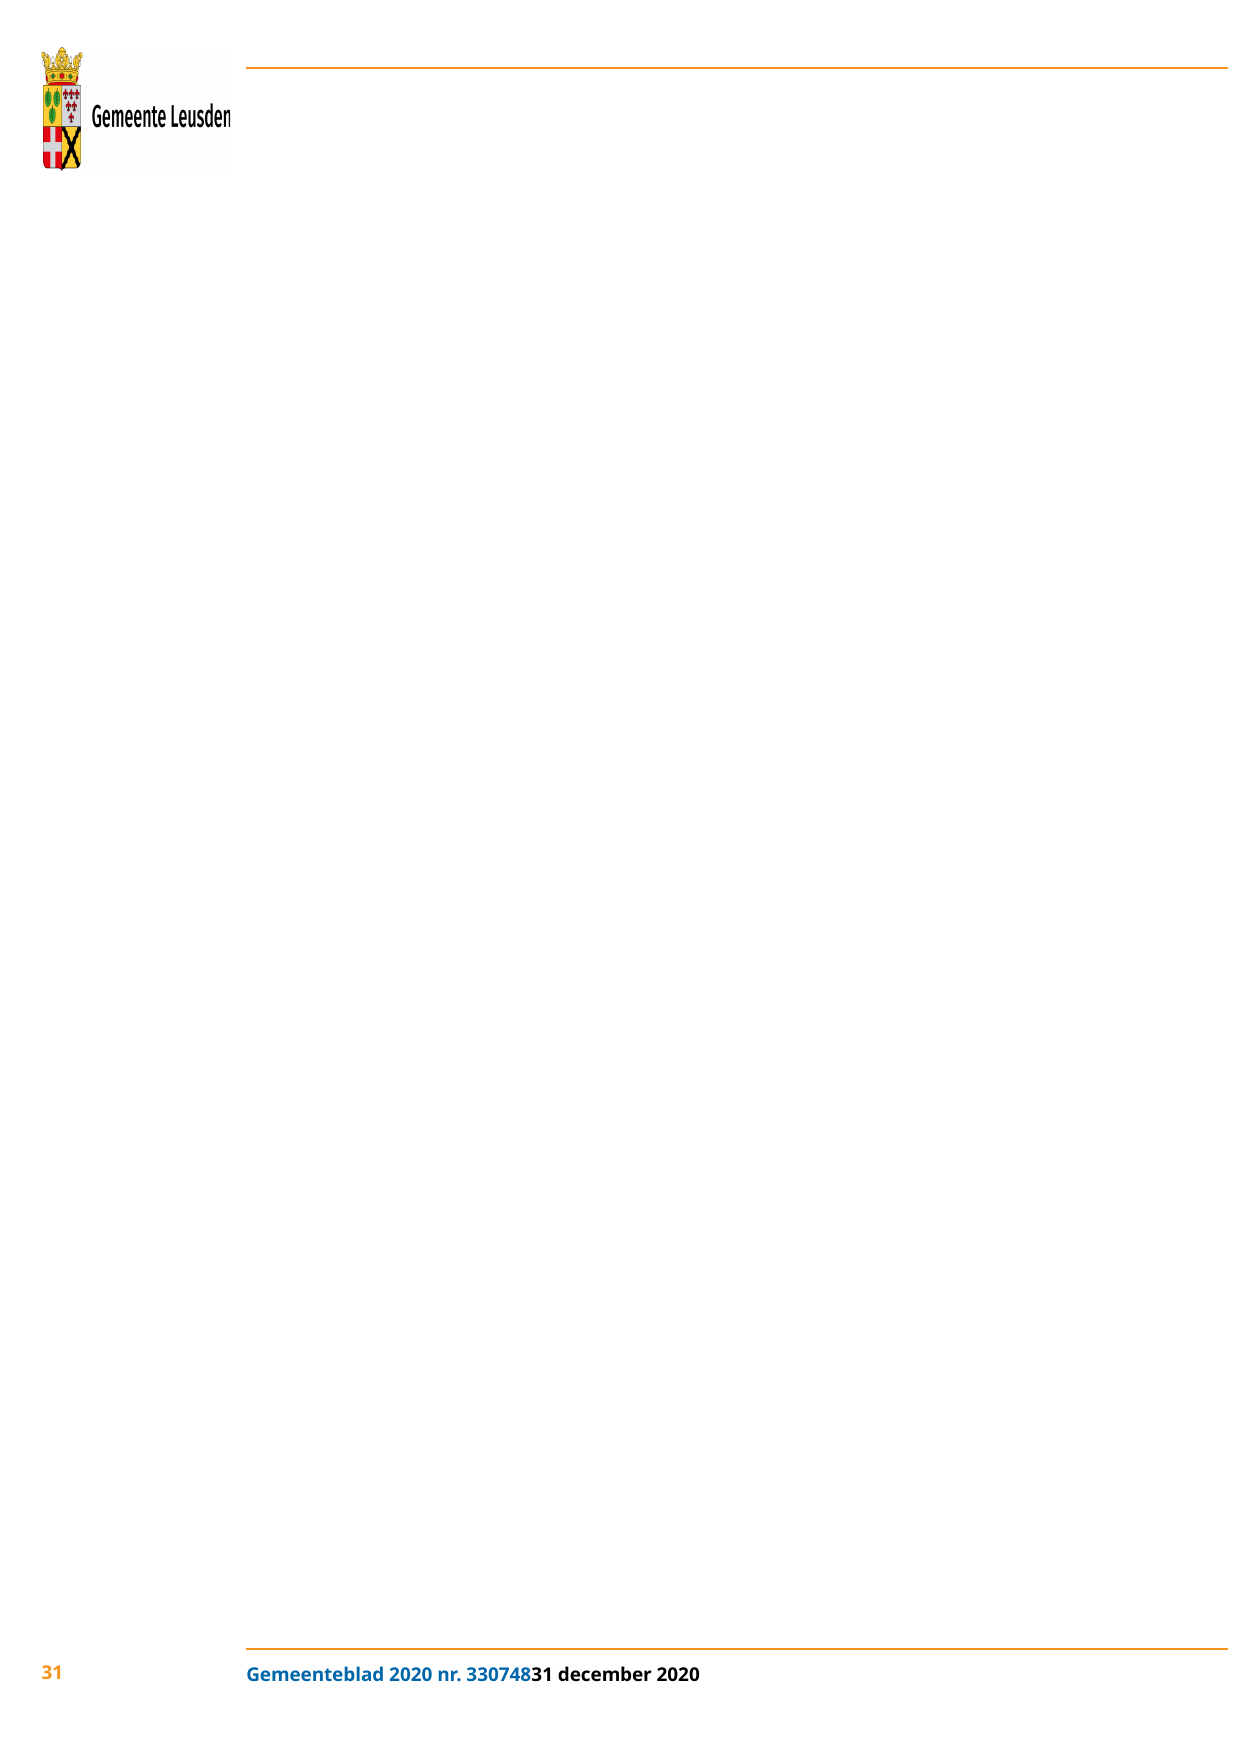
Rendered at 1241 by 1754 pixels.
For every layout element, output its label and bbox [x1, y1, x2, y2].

picture [41, 47, 231, 172]
